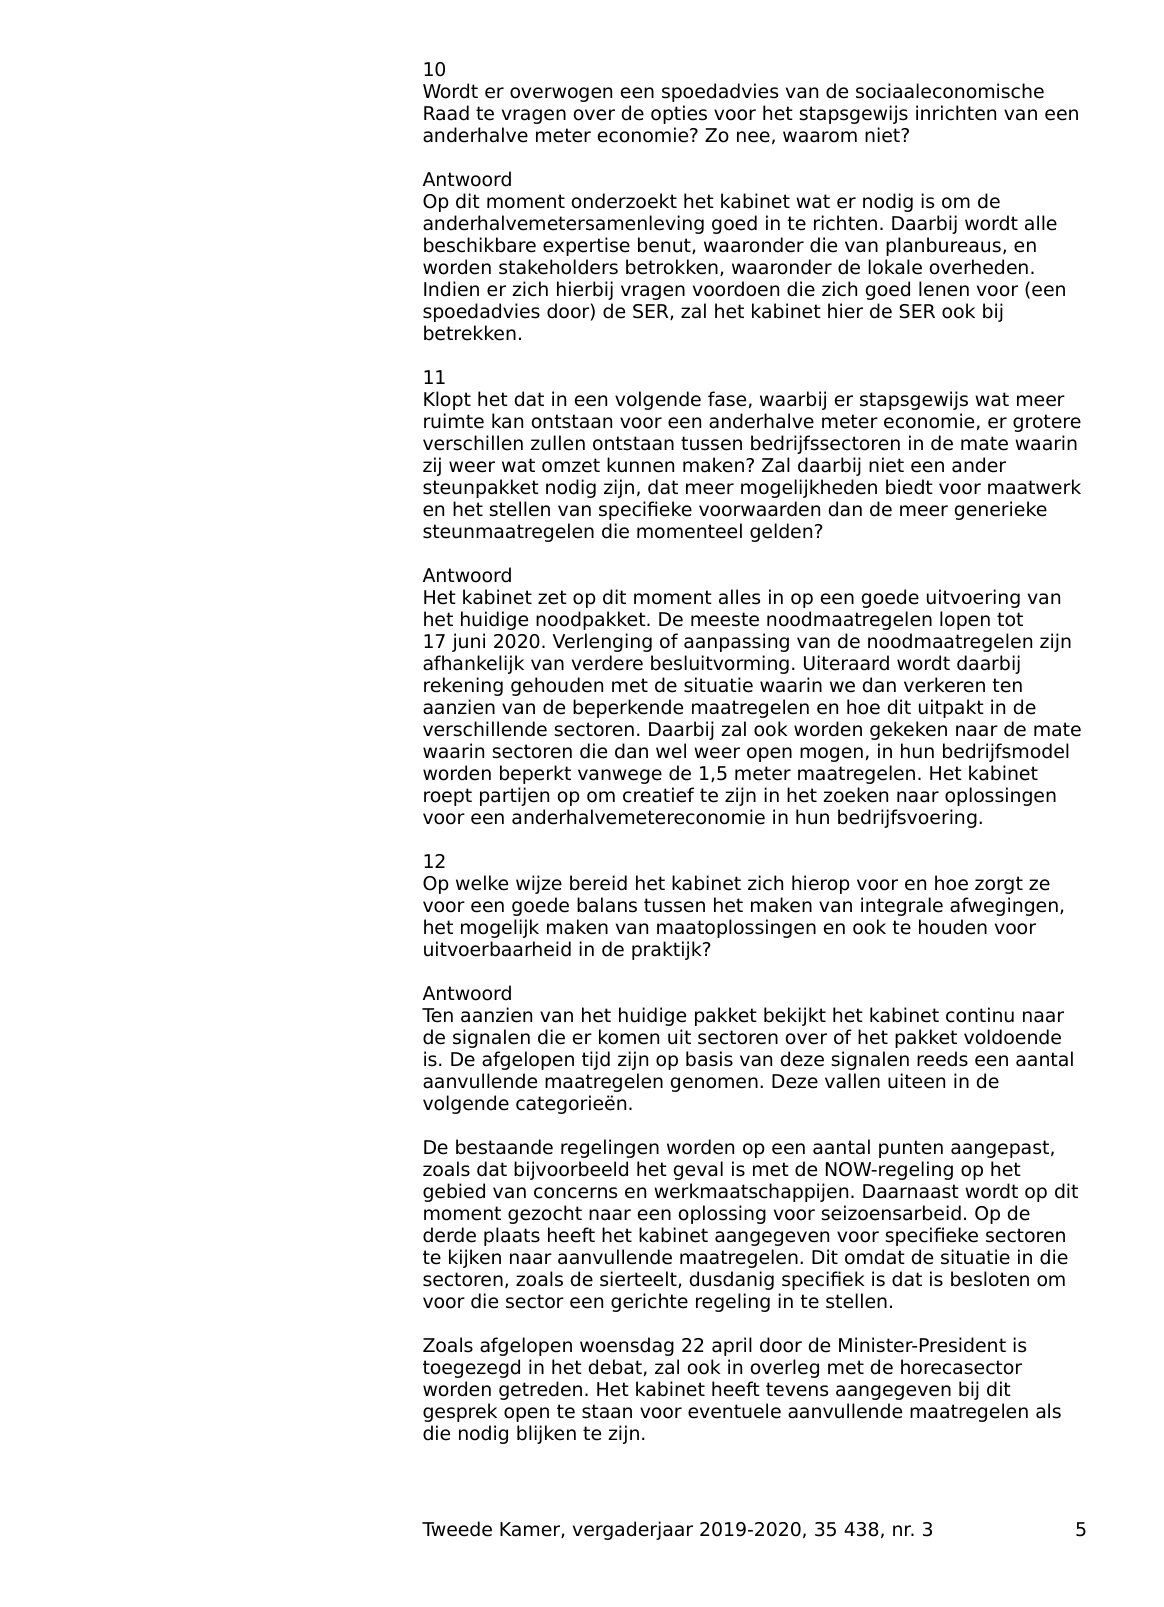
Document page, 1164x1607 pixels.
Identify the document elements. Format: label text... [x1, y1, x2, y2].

text De bestaande regelingen worden op een aantal punten aangepast, zoals dat bijvoorbeeld het geval is met de NOW-regeling op het gebied van concerns en werkmaatschappijen. Daarnaast wordt op dit moment gezocht naar een oplossing voor seizoensarbeid. Op de derde plaats heeft het kabinet aangegeven voor specifieke sectoren te kijken naar aanvullende maatregelen. Dit omdat de situatie in die sectoren, zoals de sierteelt, dusdanig specifiek is dat is besloten om voor die sector een gerichte regeling in te stellen. [422, 1137, 1087, 1313]
text Antwoord [422, 565, 1087, 587]
text 10 [422, 59, 1087, 81]
text Het kabinet zet op dit moment alles in op een goede uitvoering van het huidige noodpakket. De meeste noodmaatregelen lopen tot 17 juni 2020. Verlenging of aanpassing van de noodmaatregelen zijn afhankelijk van verdere besluitvorming. Uiteraard wordt daarbij rekening gehouden met de situatie waarin we dan verkeren ten aanzien van de beperkende maatregelen en hoe dit uitpakt in de verschillende sectoren. Daarbij zal ook worden gekeken naar de mate waarin sectoren die dan wel weer open mogen, in hun bedrijfsmodel worden beperkt vanwege de 1,5 meter maatregelen. Het kabinet roept partijen op om creatief te zijn in het zoeken naar oplossingen voor een anderhalvemetereconomie in hun bedrijfsvoering. [422, 587, 1087, 829]
text Klopt het dat in een volgende fase, waarbij er stapsgewijs wat meer ruimte kan ontstaan voor een anderhalve meter economie, er grotere verschillen zullen ontstaan tussen bedrijfssectoren in de mate waarin zij weer wat omzet kunnen maken? Zal daarbij niet een ander steunpakket nodig zijn, dat meer mogelijkheden biedt voor maatwerk en het stellen van specifieke voorwaarden dan de meer generieke steunmaatregelen die momenteel gelden? [422, 389, 1087, 543]
text Op dit moment onderzoekt het kabinet wat er nodig is om de anderhalvemetersamenleving goed in te richten. Daarbij wordt alle beschikbare expertise benut, waaronder die van planbureaus, en worden stakeholders betrokken, waaronder de lokale overheden. Indien er zich hierbij vragen voordoen die zich goed lenen voor (een spoedadvies door) de SER, zal het kabinet hier de SER ook bij betrekken. [422, 191, 1087, 345]
text Antwoord [422, 983, 1087, 1005]
text Ten aanzien van het huidige pakket bekijkt het kabinet continu naar de signalen die er komen uit sectoren over of het pakket voldoende is. De afgelopen tijd zijn op basis van deze signalen reeds een aantal aanvullende maatregelen genomen. Deze vallen uiteen in de volgende categorieën. [422, 1005, 1087, 1115]
text Zoals afgelopen woensdag 22 april door de Minister-President is toegezegd in het debat, zal ook in overleg met de horecasector worden getreden. Het kabinet heeft tevens aangegeven bij dit gesprek open te staan voor eventuele aanvullende maatregelen als die nodig blijken te zijn. [422, 1335, 1087, 1445]
text Antwoord [422, 169, 1087, 191]
text 11 [422, 367, 1087, 389]
text 12 [422, 851, 1087, 873]
text Wordt er overwogen een spoedadvies van de sociaaleconomische Raad te vragen over de opties voor het stapsgewijs inrichten van een anderhalve meter economie? Zo nee, waarom niet? [422, 81, 1087, 147]
text Op welke wijze bereid het kabinet zich hierop voor en hoe zorgt ze voor een goede balans tussen het maken van integrale afwegingen, het mogelijk maken van maatoplossingen en ook te houden voor uitvoerbaarheid in de praktijk? [422, 873, 1087, 961]
